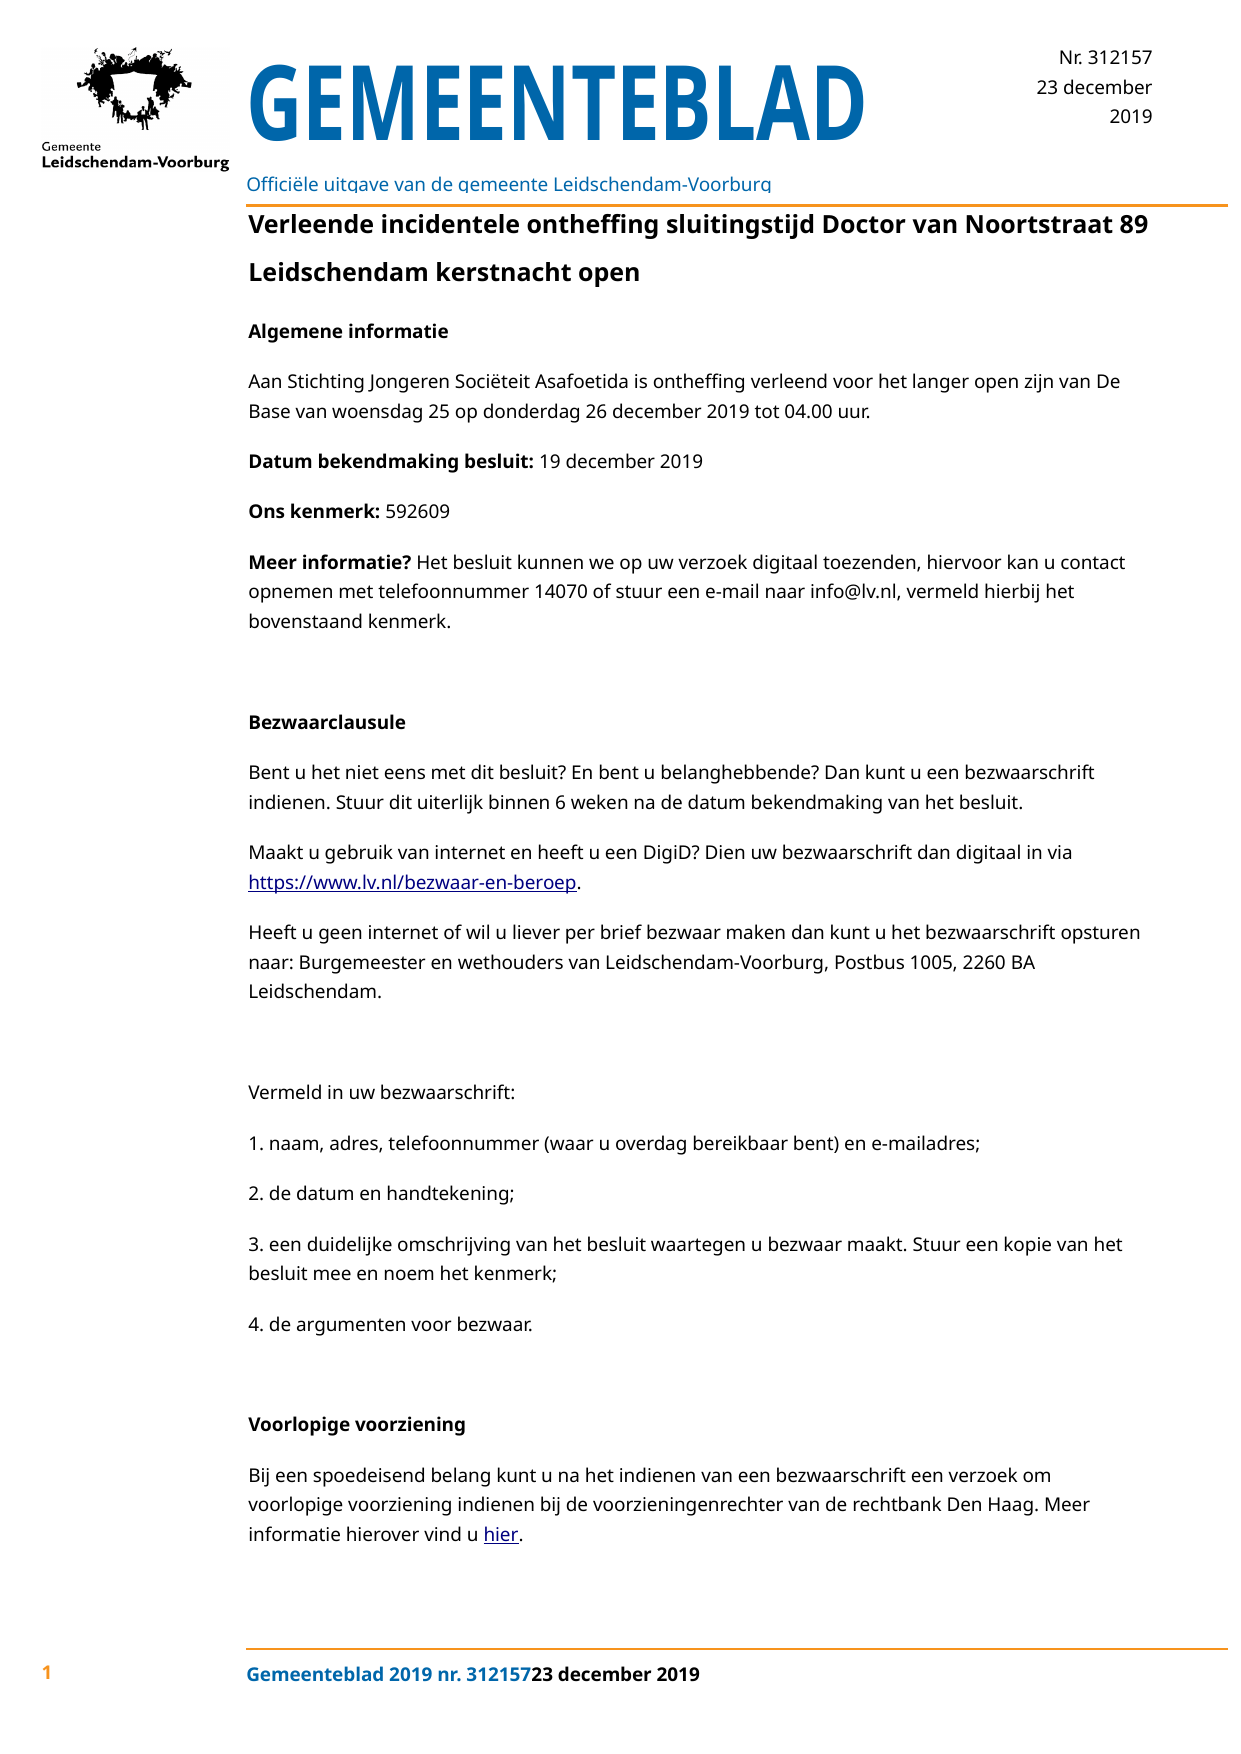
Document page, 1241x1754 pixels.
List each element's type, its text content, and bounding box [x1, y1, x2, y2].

text 3. een duidelijke omschrijving van het besluit waartegen u bezwaar maakt. Stuur een kopie van het besluit mee en noem het kenmerk; [248, 1231, 1152, 1286]
text 4. de argumenten voor bezwaar. [248, 1311, 1152, 1337]
picture [41, 47, 231, 172]
text Maakt u gebruik van internet en heeft u een DigiD? Dien uw bezwaarschrift dan digitaal in via https://www.lv.nl/bezwaar-en-beroep. [248, 839, 1152, 895]
text Bij een spoedeisend belang kunt u na het indienen van een bezwaarschrift een verzoek om voorlopige voorziening indienen bij de voorzieningenrechter van de rechtbank Den Haag. Meer informatie hierover vind u hier. [248, 1462, 1152, 1547]
text Ons kenmerk: 592609 [248, 499, 1152, 524]
text Heeft u geen internet of wil u liever per brief bezwaar maken dan kunt u het bezwaarschrift opsturen naar: Burgemeester en wethouders van Leidschendam-Voorburg, Postbus 1005, 2260 BA Leidschendam. [248, 919, 1152, 1004]
text Aan Stichting Jongeren Sociëteit Asafoetida is ontheffing verleend voor het langer open zijn van De Base van woensdag 25 op donderdag 26 december 2019 tot 04.00 uur. [248, 368, 1152, 424]
text Meer informatie? Het besluit kunnen we op uw verzoek digitaal toezenden, hiervoor kan u contact opnemen met telefoonnummer 14070 of stuur een e-mail naar info@lv.nl, vermeld hierbij het bovenstaand kenmerk. [248, 549, 1152, 634]
text Bezwaarclausule [248, 709, 1152, 735]
text 2. de datum en handtekening; [248, 1180, 1152, 1206]
text Verleende incidentele ontheffing sluitingstijd Doctor van Noortstraat 89 Leidschendam kerstnacht open [248, 207, 1152, 288]
text Algemene informatie [248, 318, 1152, 344]
text Bent u het niet eens met dit besluit? En bent u belanghebbende? Dan kunt u een bezwaarschrift indienen. Stuur dit uiterlijk binnen 6 weken na de datum bekendmaking van het besluit. [248, 759, 1152, 815]
text 1. naam, adres, telefoonnummer (waar u overdag bereikbaar bent) en e-mailadres; [248, 1130, 1152, 1156]
text Vermeld in uw bezwaarschrift: [248, 1079, 1152, 1105]
text Voorlopige voorziening [248, 1412, 1152, 1437]
text Datum bekendmaking besluit: 19 december 2019 [248, 448, 1152, 474]
